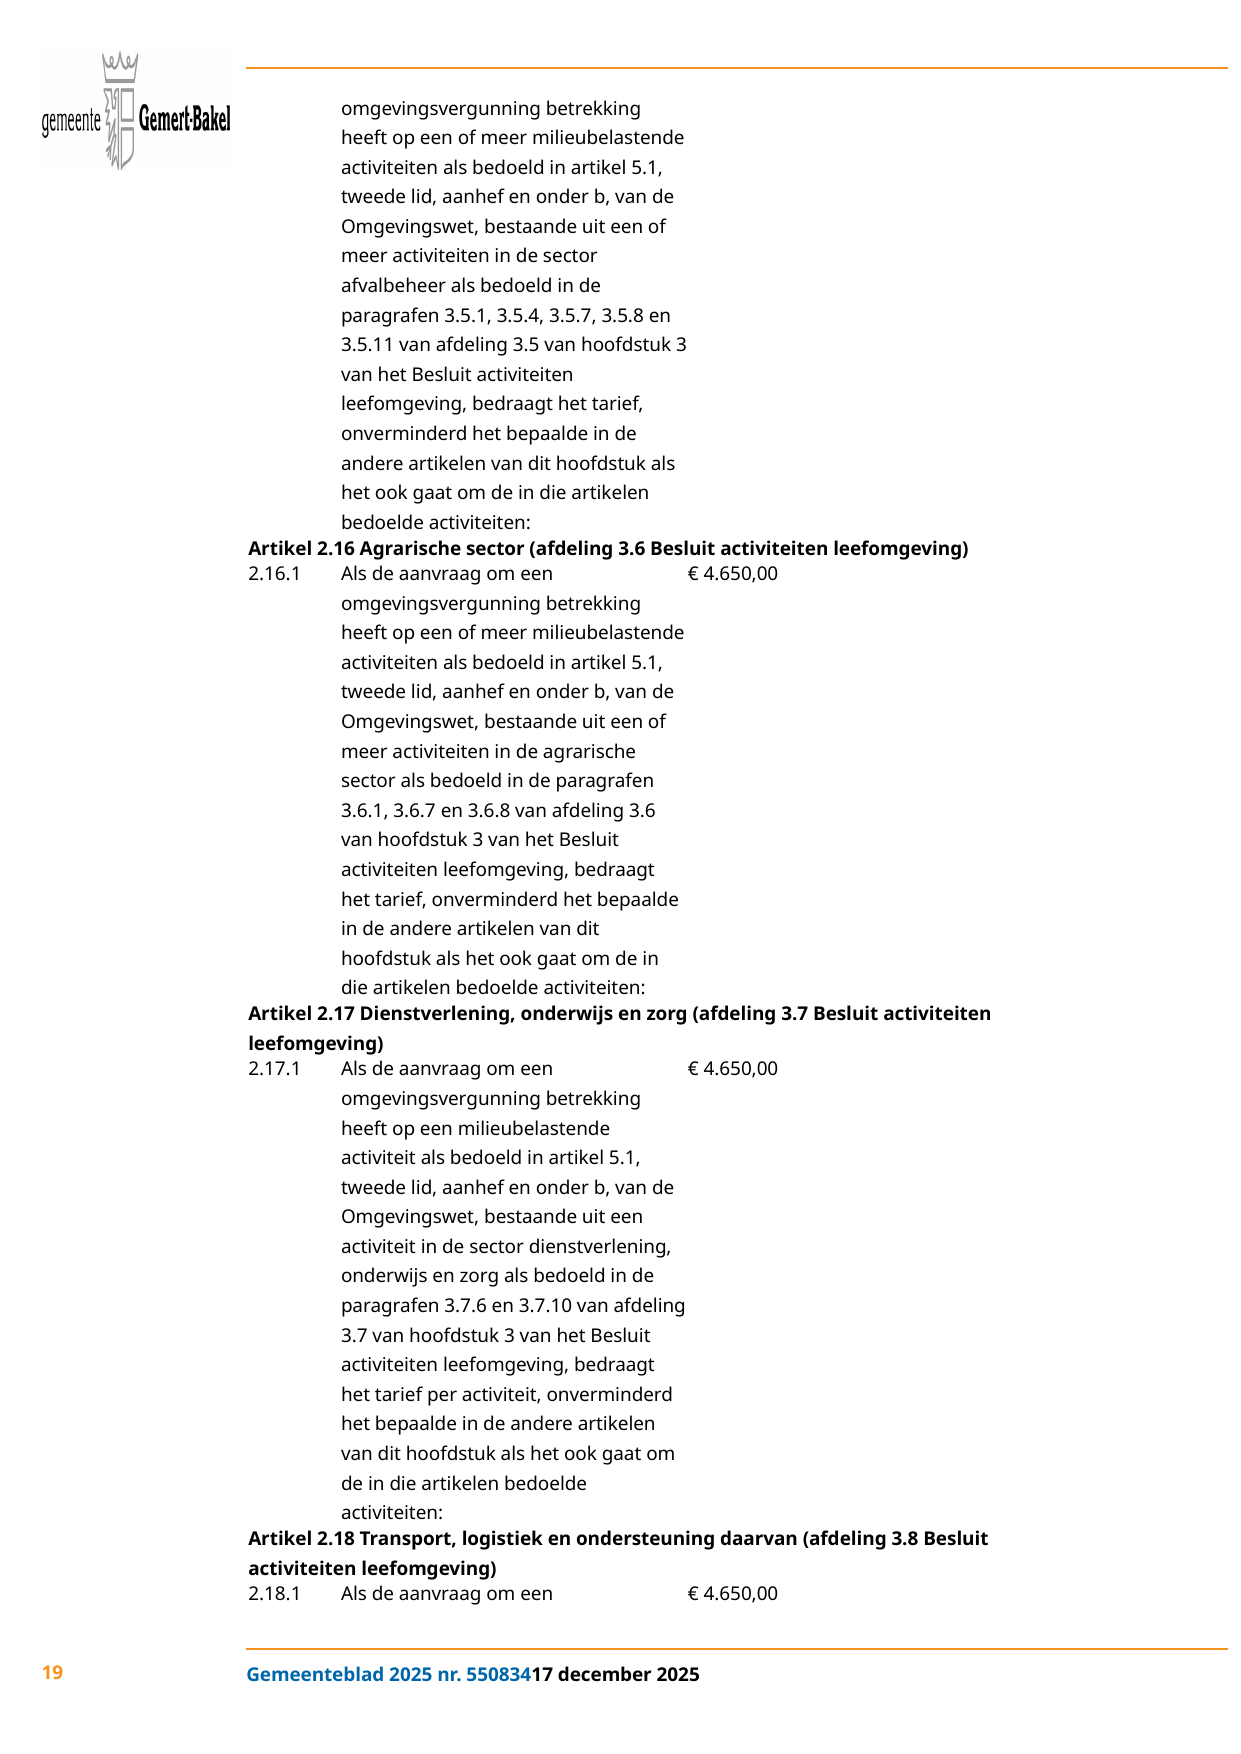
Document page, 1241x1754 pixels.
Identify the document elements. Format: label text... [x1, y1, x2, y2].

table_cell € 4.650,00 [688, 1580, 873, 1606]
table_cell omgevingsvergunning betrekking heeft op een of meer milieubelastende activiteiten als bedoeld in artikel 5.1, tweede lid, aanhef en onder b, van de Omgevingswet, bestaande uit een of meer activiteiten in de sector afvalbeheer als bedoeld in de paragrafen 3.5.1, 3.5.4, 3.5.7, 3.5.8 en 3.5.11 van afdeling 3.5 van hoofdstuk 3 van het Besluit activiteiten leefomgeving, bedraagt het tarief, onverminderd het bepaalde in de andere artikelen van dit hoofdstuk als het ook gaat om de in die artikelen bedoelde activiteiten: [341, 95, 688, 535]
table_cell Artikel 2.16 Agrarische sector (afdeling 3.6 Besluit activiteiten leefomgeving) [248, 535, 1059, 560]
table_cell € 4.650,00 [688, 560, 873, 1000]
table_cell Als de aanvraag om een [341, 1580, 688, 1606]
table_cell 2.18.1 [248, 1580, 341, 1606]
table_cell [248, 95, 341, 535]
table_cell Als de aanvraag om een omgevingsvergunning betrekking heeft op een of meer milieubelastende activiteiten als bedoeld in artikel 5.1, tweede lid, aanhef en onder b, van de Omgevingswet, bestaande uit een of meer activiteiten in de agrarische sector als bedoeld in de paragrafen 3.6.1, 3.6.7 en 3.6.8 van afdeling 3.6 van hoofdstuk 3 van het Besluit activiteiten leefomgeving, bedraagt het tarief, onverminderd het bepaalde in de andere artikelen van dit hoofdstuk als het ook gaat om de in die artikelen bedoelde activiteiten: [341, 560, 688, 1000]
table_cell € 4.650,00 [688, 1056, 873, 1525]
table_cell 2.17.1 [248, 1056, 341, 1525]
table_cell [873, 560, 1059, 1000]
table_cell 2.16.1 [248, 560, 341, 1000]
table_cell Als de aanvraag om een omgevingsvergunning betrekking heeft op een milieubelastende activiteit als bedoeld in artikel 5.1, tweede lid, aanhef en onder b, van de Omgevingswet, bestaande uit een activiteit in de sector dienstverlening, onderwijs en zorg als bedoeld in de paragrafen 3.7.6 en 3.7.10 van afdeling 3.7 van hoofdstuk 3 van het Besluit activiteiten leefomgeving, bedraagt het tarief per activiteit, onverminderd het bepaalde in de andere artikelen van dit hoofdstuk als het ook gaat om de in die artikelen bedoelde activiteiten: [341, 1056, 688, 1525]
table_cell [873, 1056, 1059, 1525]
table_cell Artikel 2.18 Transport, logistiek en ondersteuning daarvan (afdeling 3.8 Besluit activiteiten leefomgeving) [248, 1525, 1059, 1580]
table_cell [688, 95, 873, 535]
table_cell Artikel 2.17 Dienstverlening, onderwijs en zorg (afdeling 3.7 Besluit activiteiten leefomgeving) [248, 1000, 1059, 1056]
table_cell [873, 1580, 1059, 1606]
picture [41, 47, 231, 172]
table_cell [873, 95, 1059, 535]
